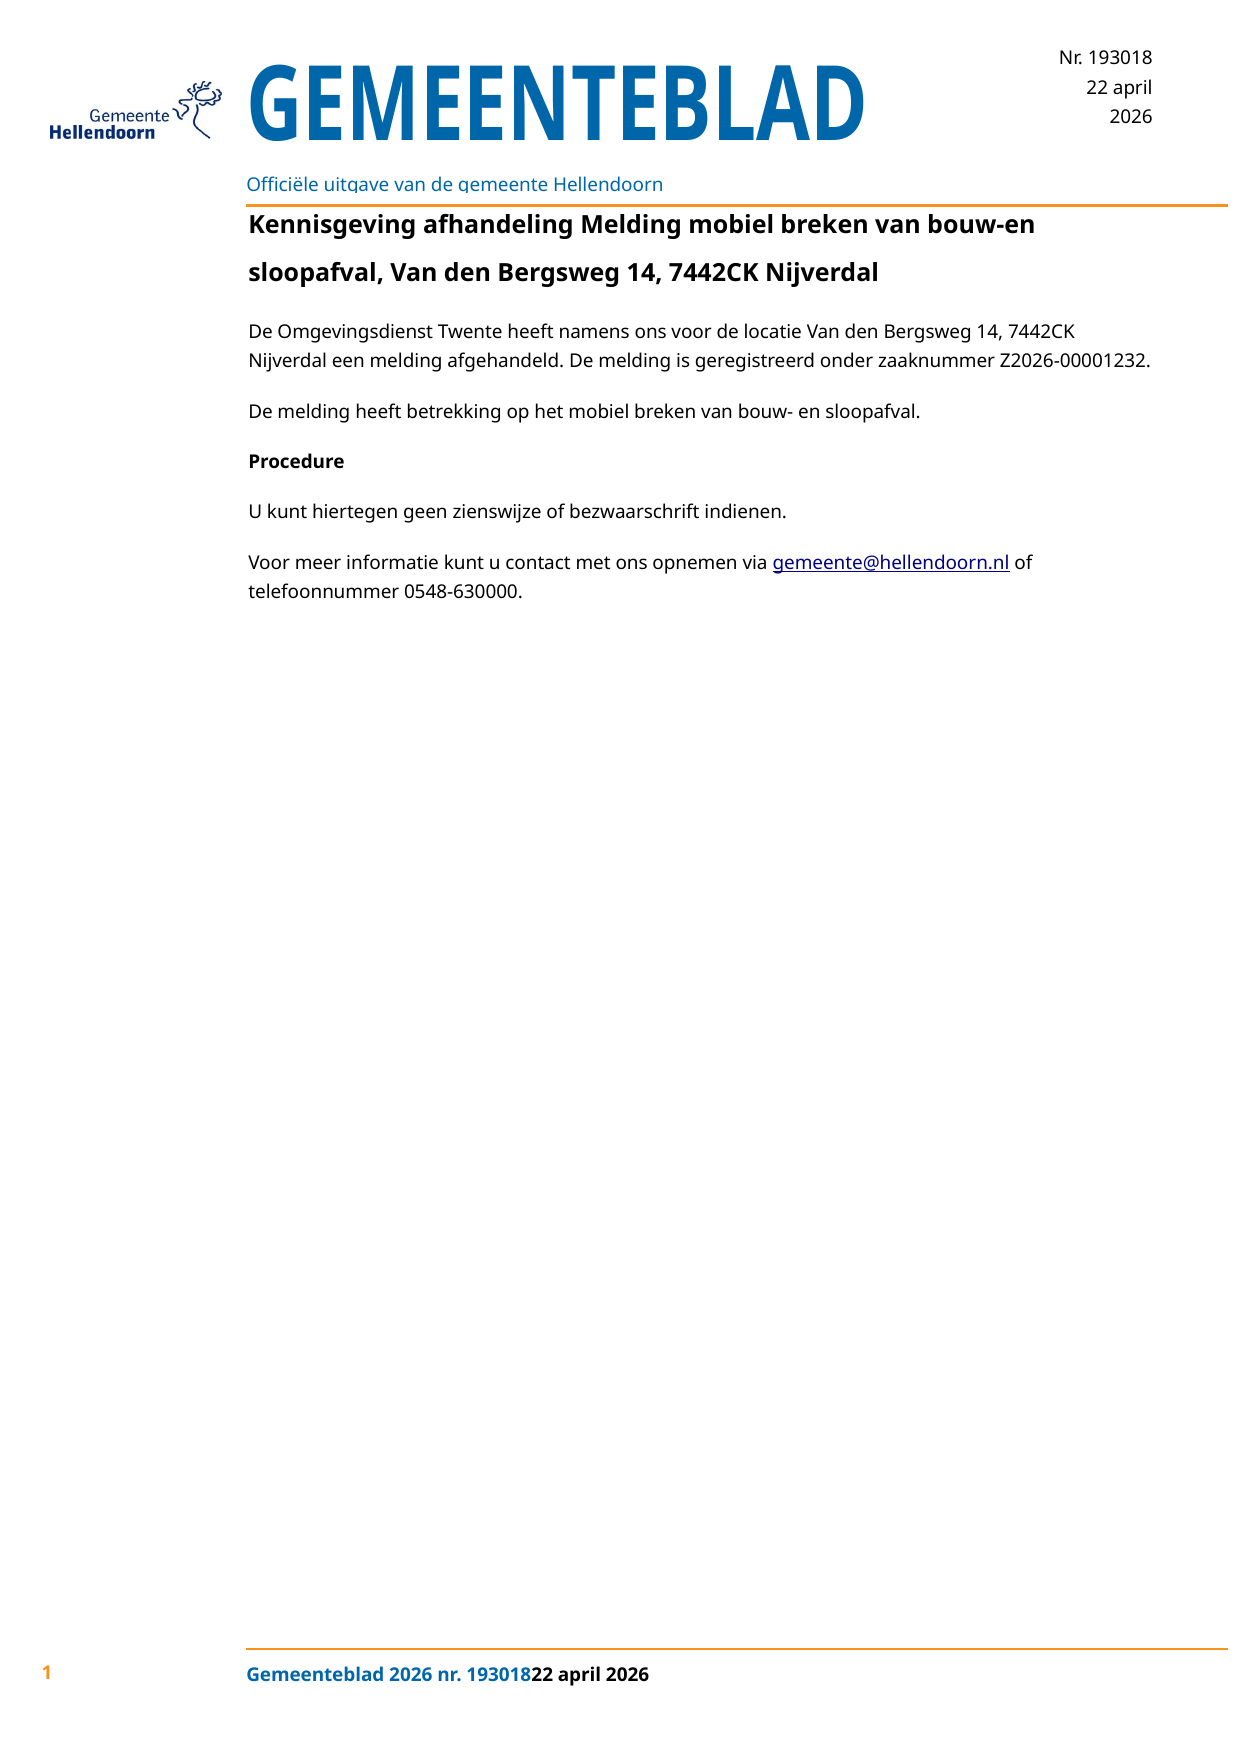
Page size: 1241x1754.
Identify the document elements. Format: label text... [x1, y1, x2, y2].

text Procedure [248, 448, 1152, 474]
text U kunt hiertegen geen zienswijze of bezwaarschrift indienen. [248, 499, 1152, 524]
text Kennisgeving afhandeling Melding mobiel breken van bouw-en sloopafval, Van den Bergsweg 14, 7442CK Nijverdal [248, 207, 1152, 288]
text De melding heeft betrekking op het mobiel breken van bouw- en sloopafval. [248, 398, 1152, 424]
text Voor meer informatie kunt u contact met ons opnemen via gemeente@hellendoorn.nl of telefoonnummer 0548-630000. [248, 549, 1152, 604]
text De Omgevingsdienst Twente heeft namens ons voor de locatie Van den Bergsweg 14, 7442CK Nijverdal een melding afgehandeld. De melding is geregistreerd onder zaaknummer Z2026-00001232. [248, 318, 1152, 373]
picture [41, 47, 231, 172]
